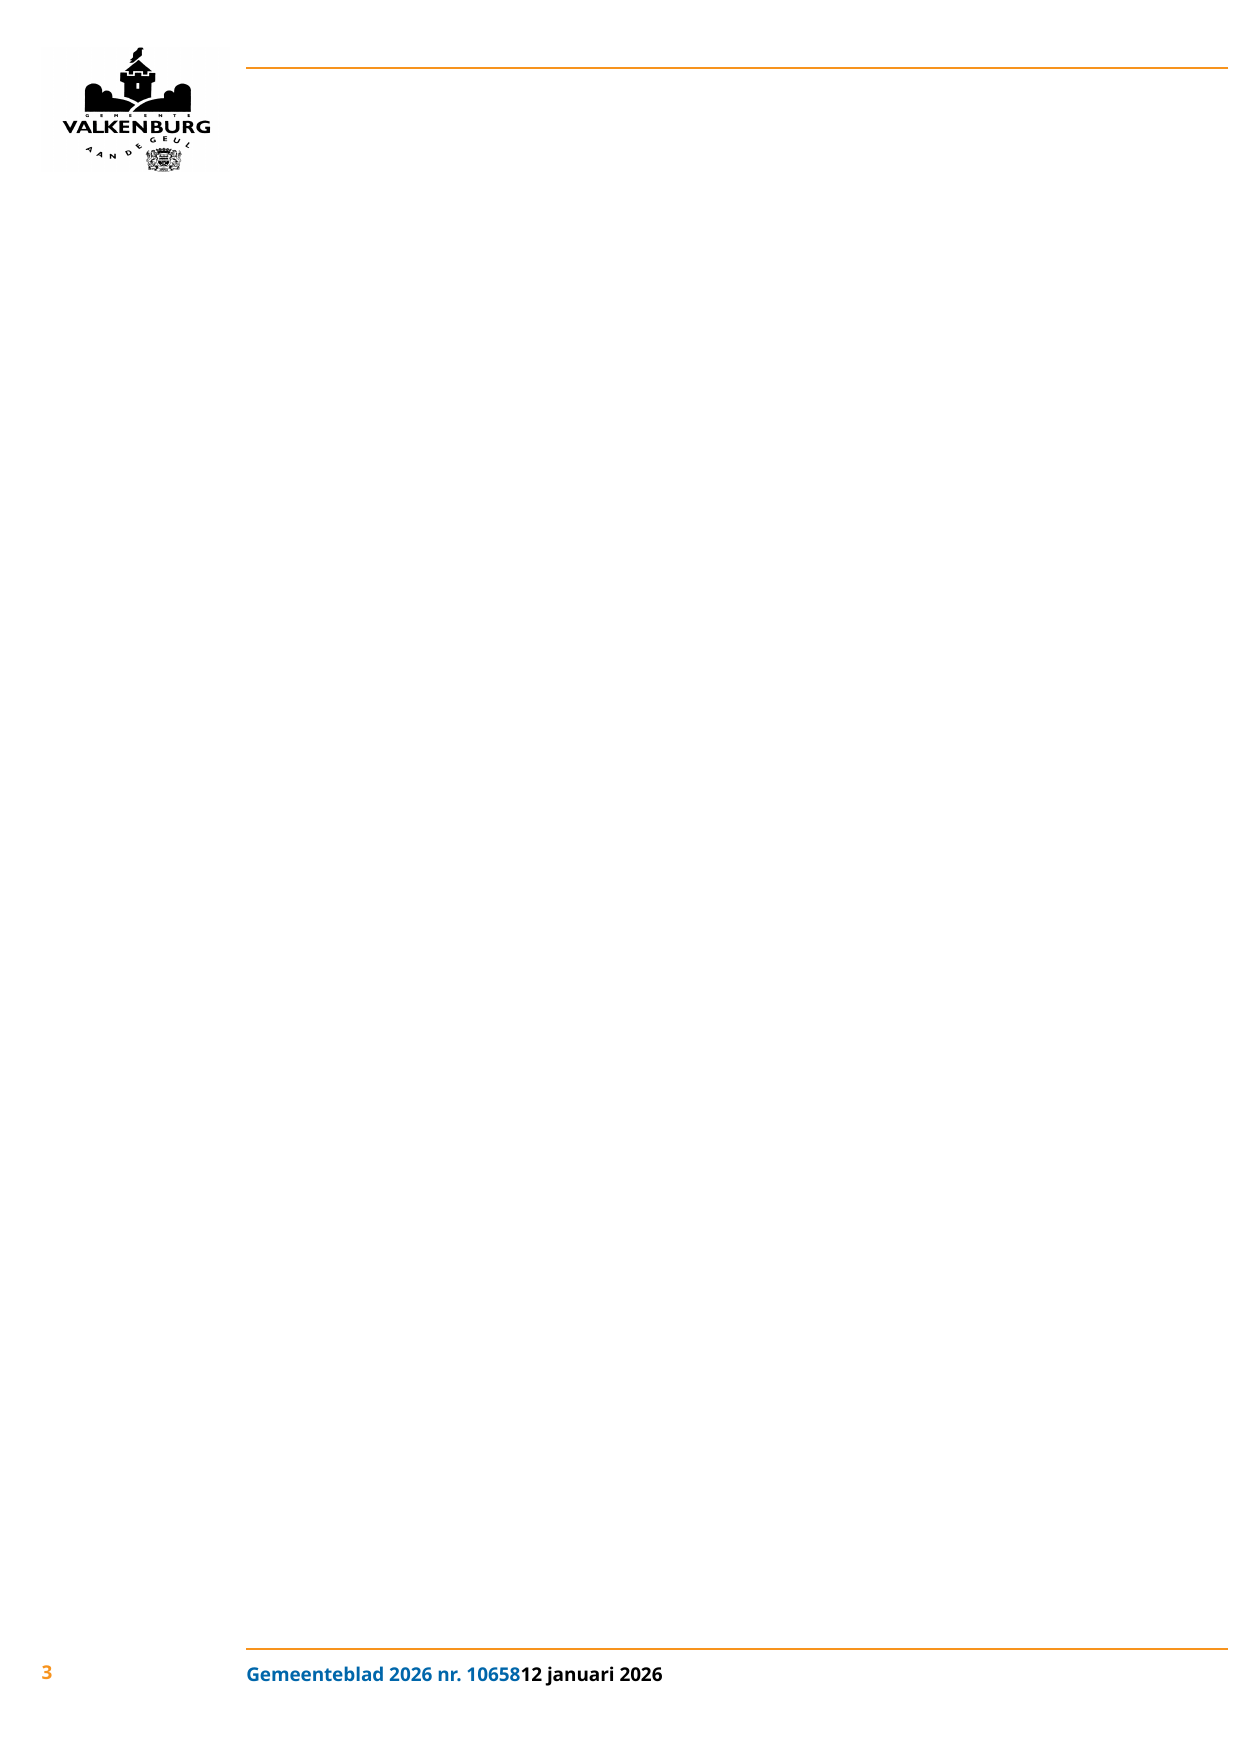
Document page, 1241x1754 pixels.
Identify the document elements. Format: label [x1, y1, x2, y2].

picture [41, 47, 231, 172]
